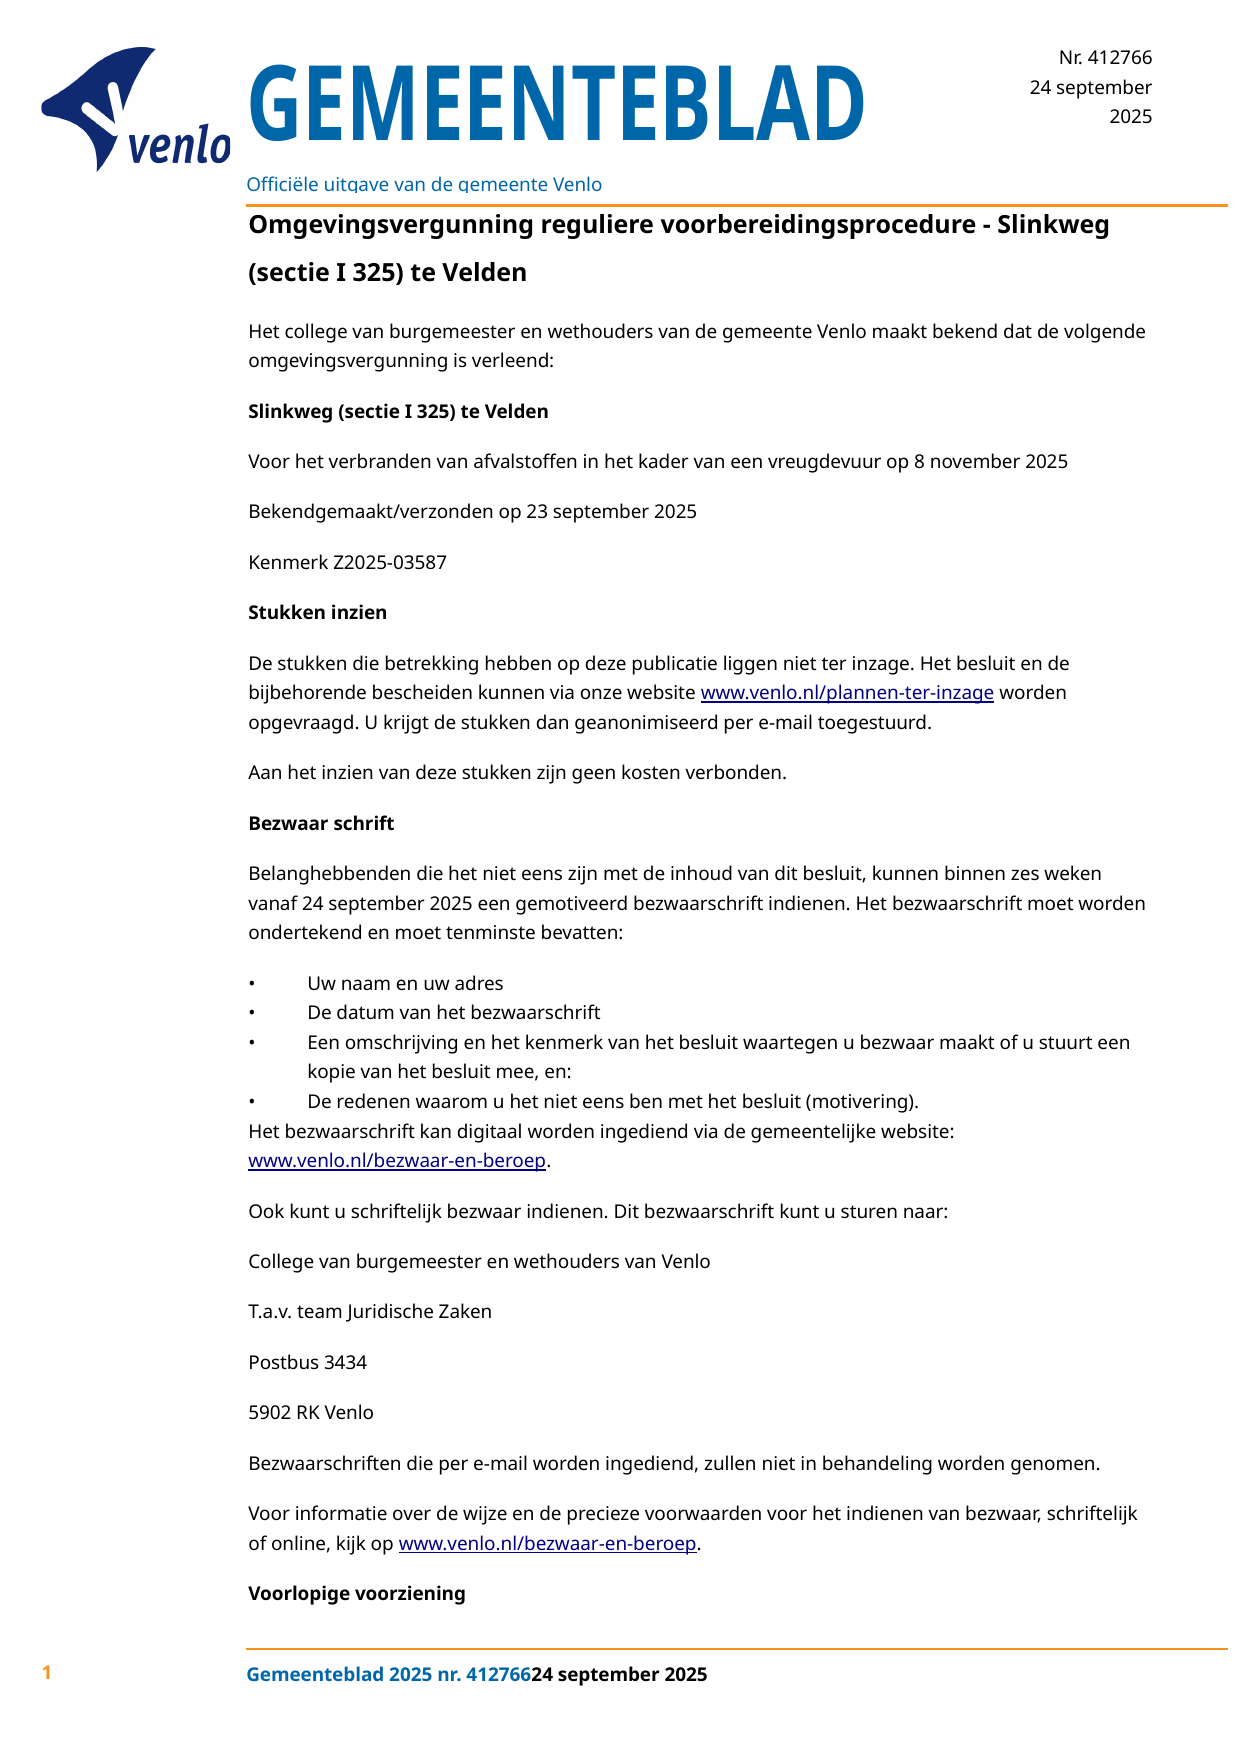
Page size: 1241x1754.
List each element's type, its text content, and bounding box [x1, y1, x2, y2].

text College van burgemeester en wethouders van Venlo [248, 1248, 1152, 1274]
list De datum van het bezwaarschrift [248, 999, 1152, 1025]
text Belanghebbenden die het niet eens zijn met de inhoud van dit besluit, kunnen binnen zes weken vanaf 24 september 2025 een gemotiveerd bezwaarschrift indienen. Het bezwaarschrift moet worden ondertekend en moet tenminste bevatten: [248, 860, 1152, 945]
text Ook kunt u schriftelijk bezwaar indienen. Dit bezwaarschrift kunt u sturen naar: [248, 1198, 1152, 1224]
text Postbus 3434 [248, 1349, 1152, 1375]
text Voor het verbranden van afvalstoffen in het kader van een vreugdevuur op 8 november 2025 [248, 448, 1152, 474]
text Stukken inzien [248, 599, 1152, 625]
text Voorlopige voorziening [248, 1580, 1152, 1606]
text Bekendgemaakt/verzonden op 23 september 2025 [248, 499, 1152, 524]
text T.a.v. team Juridische Zaken [248, 1299, 1152, 1324]
text Bezwaarschriften die per e-mail worden ingediend, zullen niet in behandeling worden genomen. [248, 1450, 1152, 1476]
text Slinkweg (sectie I 325) te Velden [248, 398, 1152, 424]
text Voor informatie over de wijze en de precieze voorwaarden voor het indienen van bezwaar, schriftelijk of online, kijk op www.venlo.nl/bezwaar-en-beroep. [248, 1500, 1152, 1556]
text Het college van burgemeester en wethouders van de gemeente Venlo maakt bekend dat de volgende omgevingsvergunning is verleend: [248, 318, 1152, 373]
text Aan het inzien van deze stukken zijn geen kosten verbonden. [248, 759, 1152, 785]
list Uw naam en uw adres [248, 970, 1152, 996]
list De redenen waarom u het niet eens ben met het besluit (motivering). [248, 1088, 1152, 1114]
text Kenmerk Z2025-03587 [248, 549, 1152, 575]
text Bezwaar schrift [248, 810, 1152, 836]
text De stukken die betrekking hebben op deze publicatie liggen niet ter inzage. Het besluit en de bijbehorende bescheiden kunnen via onze website www.venlo.nl/plannen-ter-inzage worden opgevraagd. U krijgt de stukken dan geanonimiseerd per e-mail toegestuurd. [248, 650, 1152, 735]
list Een omschrijving en het kenmerk van het besluit waartegen u bezwaar maakt of u stuurt een kopie van het besluit mee, en: [248, 1029, 1152, 1084]
text Het bezwaarschrift kan digitaal worden ingediend via de gemeentelijke website: www.venlo.nl/bezwaar-en-beroep. [248, 1118, 1152, 1173]
picture [41, 47, 231, 172]
text Omgevingsvergunning reguliere voorbereidingsprocedure - Slinkweg (sectie I 325) te Velden [248, 207, 1152, 288]
text 5902 RK Venlo [248, 1399, 1152, 1425]
